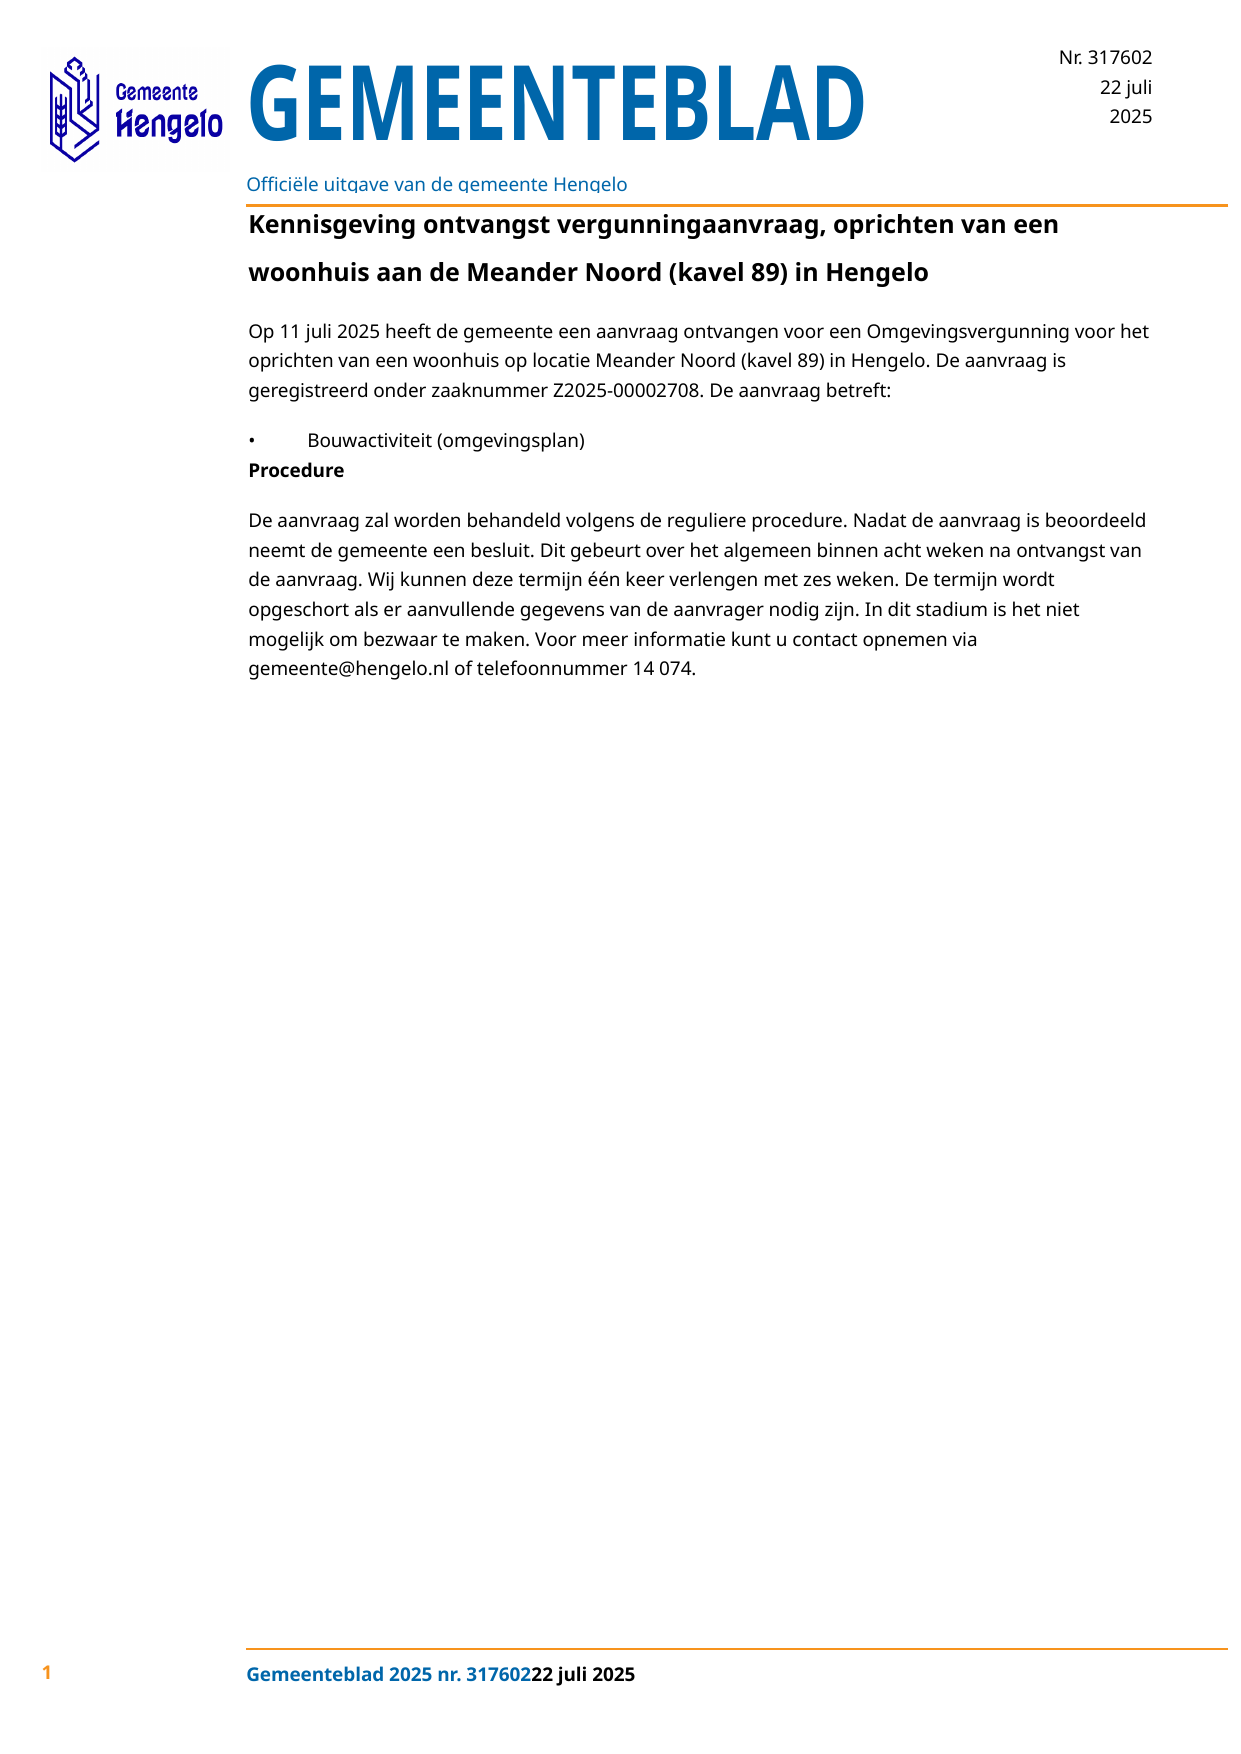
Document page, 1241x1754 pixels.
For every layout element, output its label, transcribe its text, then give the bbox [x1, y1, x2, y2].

text Procedure [248, 457, 1152, 483]
text Kennisgeving ontvangst vergunningaanvraag, oprichten van een woonhuis aan de Meander Noord (kavel 89) in Hengelo [248, 207, 1152, 288]
picture [41, 47, 231, 172]
list Bouwactiviteit (omgevingsplan) [248, 427, 1152, 453]
text Op 11 juli 2025 heeft de gemeente een aanvraag ontvangen voor een Omgevingsvergunning voor het oprichten van een woonhuis op locatie Meander Noord (kavel 89) in Hengelo. De aanvraag is geregistreerd onder zaaknummer Z2025-00002708. De aanvraag betreft: [248, 318, 1152, 403]
text De aanvraag zal worden behandeld volgens de reguliere procedure. Nadat de aanvraag is beoordeeld neemt de gemeente een besluit. Dit gebeurt over het algemeen binnen acht weken na ontvangst van de aanvraag. Wij kunnen deze termijn één keer verlengen met zes weken. De termijn wordt opgeschort als er aanvullende gegevens van de aanvrager nodig zijn. In dit stadium is het niet mogelijk om bezwaar te maken. Voor meer informatie kunt u contact opnemen via gemeente@hengelo.nl of telefoonnummer 14 074. [248, 507, 1152, 681]
